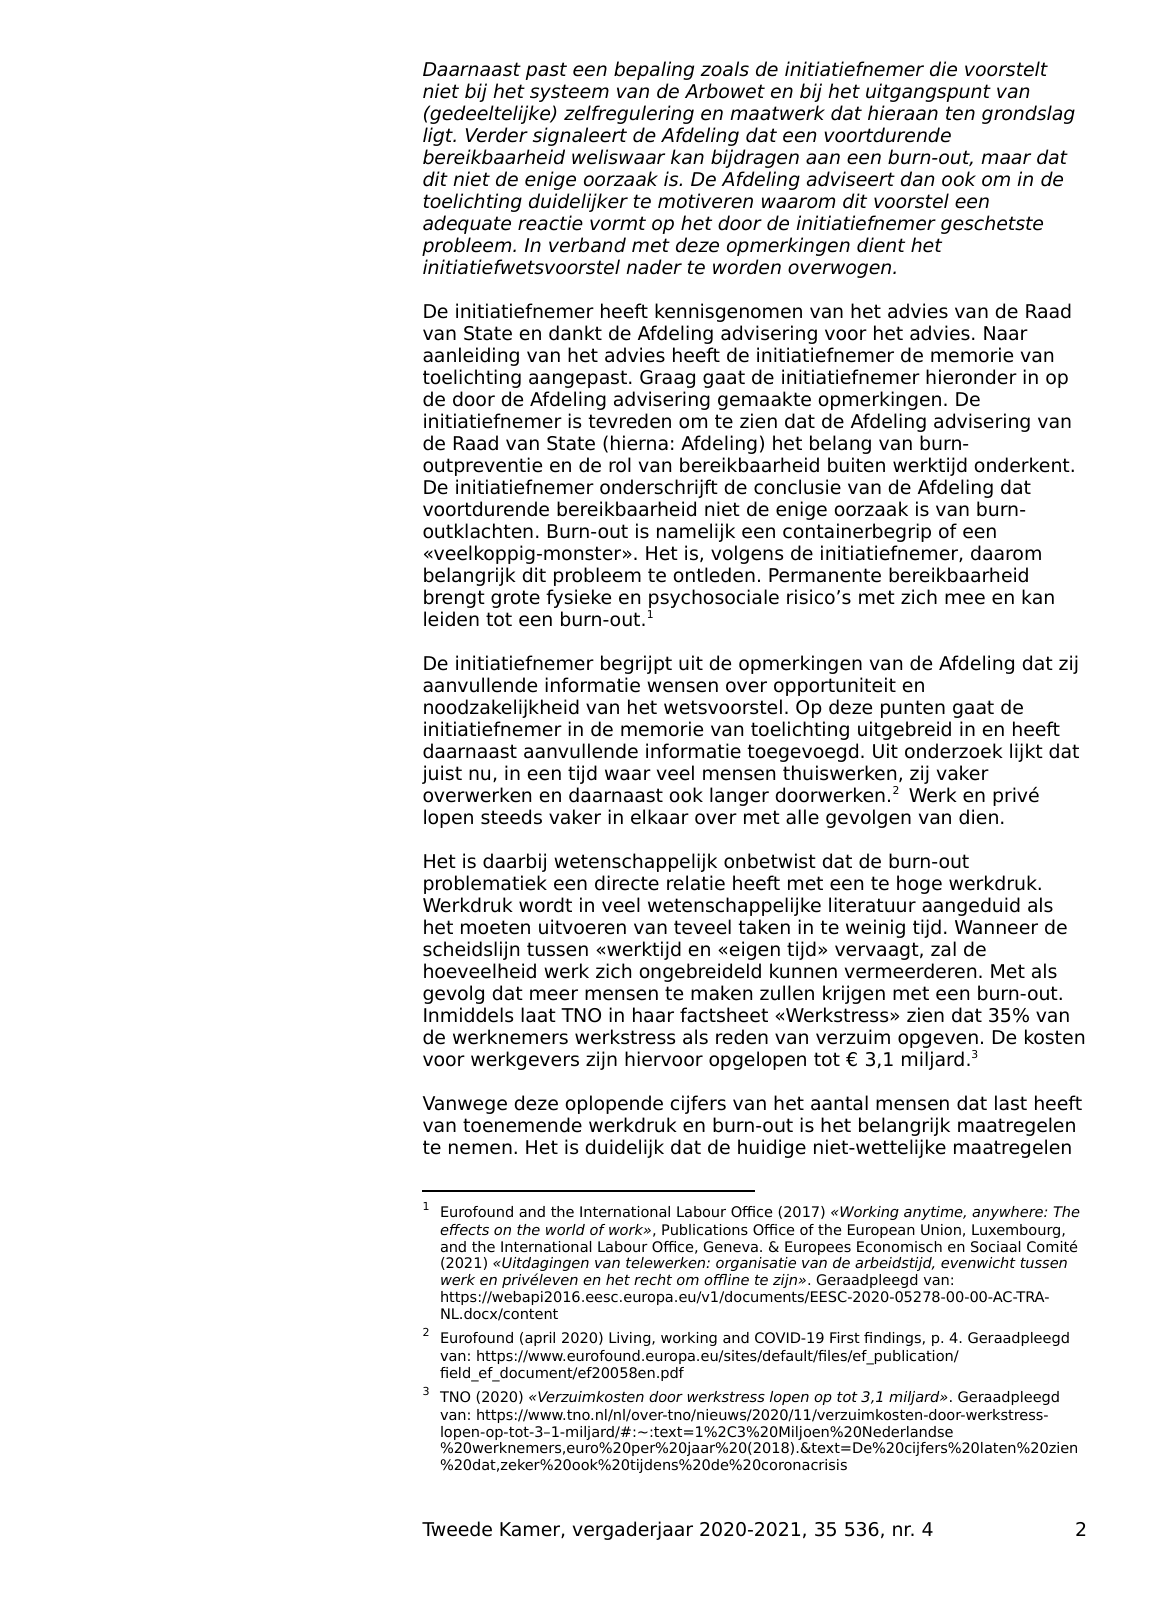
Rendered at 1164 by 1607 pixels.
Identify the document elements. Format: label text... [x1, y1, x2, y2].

text Het is daarbij wetenschappelijk onbetwist dat de burn-out problematiek een directe relatie heeft met een te hoge werkdruk. Werkdruk wordt in veel wetenschappelijke literatuur aangeduid als het moeten uitvoeren van teveel taken in te weinig tijd. Wanneer de scheidslijn tussen «werktijd en «eigen tijd» vervaagt, zal de hoeveelheid werk zich ongebreideld kunnen vermeerderen. Met als gevolg dat meer mensen te maken zullen krijgen met een burn-out. Inmiddels laat TNO in haar factsheet «Werkstress» zien dat 35% van de werknemers werkstress als reden van verzuim opgeven. De kosten voor werkgevers zijn hiervoor opgelopen tot € 3,1 miljard. [422, 851, 1087, 1071]
text TNO (2020) «Verzuimkosten door werkstress lopen op tot 3,1 miljard». Geraadpleegd van: https://www.tno.nl/nl/over-tno/nieuws/2020/11/verzuimkosten-door-werkstress-lopen-op-tot-3–1-miljard/#:~:text=1%2C3%20Miljoen%20Nederlandse%20werknemers,euro%20per%20jaar%20(2018).&text=De%20cijfers%20laten%20zien%20dat,zeker%20ook%20tijdens%20de%20coronacrisis [422, 1385, 1087, 1474]
text Eurofound (april 2020) Living, working and COVID-19 First findings, p. 4. Geraadpleegd van: https://www.eurofound.europa.eu/sites/default/files/ef_publication/field_ef_document/ef20058en.pdf [422, 1326, 1087, 1382]
text Eurofound and the International Labour Office (2017) «Working anytime, anywhere: The effects on the world of work», Publications Office of the European Union, Luxembourg, and the International Labour Office, Geneva. & Europees Economisch en Sociaal Comité (2021) «Uitdagingen van telewerken: organisatie van de arbeidstijd, evenwicht tussen werk en privéleven en het recht om offline te zijn». Geraadpleegd van: https://webapi2016.eesc.europa.eu/v1/documents/EESC-2020-05278-00-00-AC-TRA-NL.docx/content [422, 1200, 1087, 1323]
text De initiatiefnemer begrijpt uit de opmerkingen van de Afdeling dat zij aanvullende informatie wensen over opportuniteit en noodzakelijkheid van het wetsvoorstel. Op deze punten gaat de initiatiefnemer in de memorie van toelichting uitgebreid in en heeft daarnaast aanvullende informatie toegevoegd. Uit onderzoek lijkt dat juist nu, in een tijd waar veel mensen thuiswerken, zij vaker overwerken en daarnaast ook langer doorwerken. Werk en privé lopen steeds vaker in elkaar over met alle gevolgen van dien. [422, 653, 1087, 829]
text Vanwege deze oplopende cijfers van het aantal mensen dat last heeft van toenemende werkdruk en burn-out is het belangrijk maatregelen te nemen. Het is duidelijk dat de huidige niet-wettelijke maatregelen [422, 1093, 1087, 1159]
text De initiatiefnemer heeft kennisgenomen van het advies van de Raad van State en dankt de Afdeling advisering voor het advies. Naar aanleiding van het advies heeft de initiatiefnemer de memorie van toelichting aangepast. Graag gaat de initiatiefnemer hieronder in op de door de Afdeling advisering gemaakte opmerkingen. De initiatiefnemer is tevreden om te zien dat de Afdeling advisering van de Raad van State (hierna: Afdeling) het belang van burn-outpreventie en de rol van bereikbaarheid buiten werktijd onderkent. De initiatiefnemer onderschrijft de conclusie van de Afdeling dat voortdurende bereikbaarheid niet de enige oorzaak is van burn-outklachten. Burn-out is namelijk een containerbegrip of een «veelkoppig-monster». Het is, volgens de initiatiefnemer, daarom belangrijk dit probleem te ontleden. Permanente bereikbaarheid brengt grote fysieke en psychosociale risico’s met zich mee en kan leiden tot een burn-out. [422, 301, 1087, 631]
text Daarnaast past een bepaling zoals de initiatiefnemer die voorstelt niet bij het systeem van de Arbowet en bij het uitgangspunt van (gedeeltelijke) zelfregulering en maatwerk dat hieraan ten grondslag ligt. Verder signaleert de Afdeling dat een voortdurende bereikbaarheid weliswaar kan bijdragen aan een burn-out, maar dat dit niet de enige oorzaak is. De Afdeling adviseert dan ook om in de toelichting duidelijker te motiveren waarom dit voorstel een adequate reactie vormt op het door de initiatiefnemer geschetste probleem. In verband met deze opmerkingen dient het initiatiefwetsvoorstel nader te worden overwogen. [422, 59, 1087, 279]
